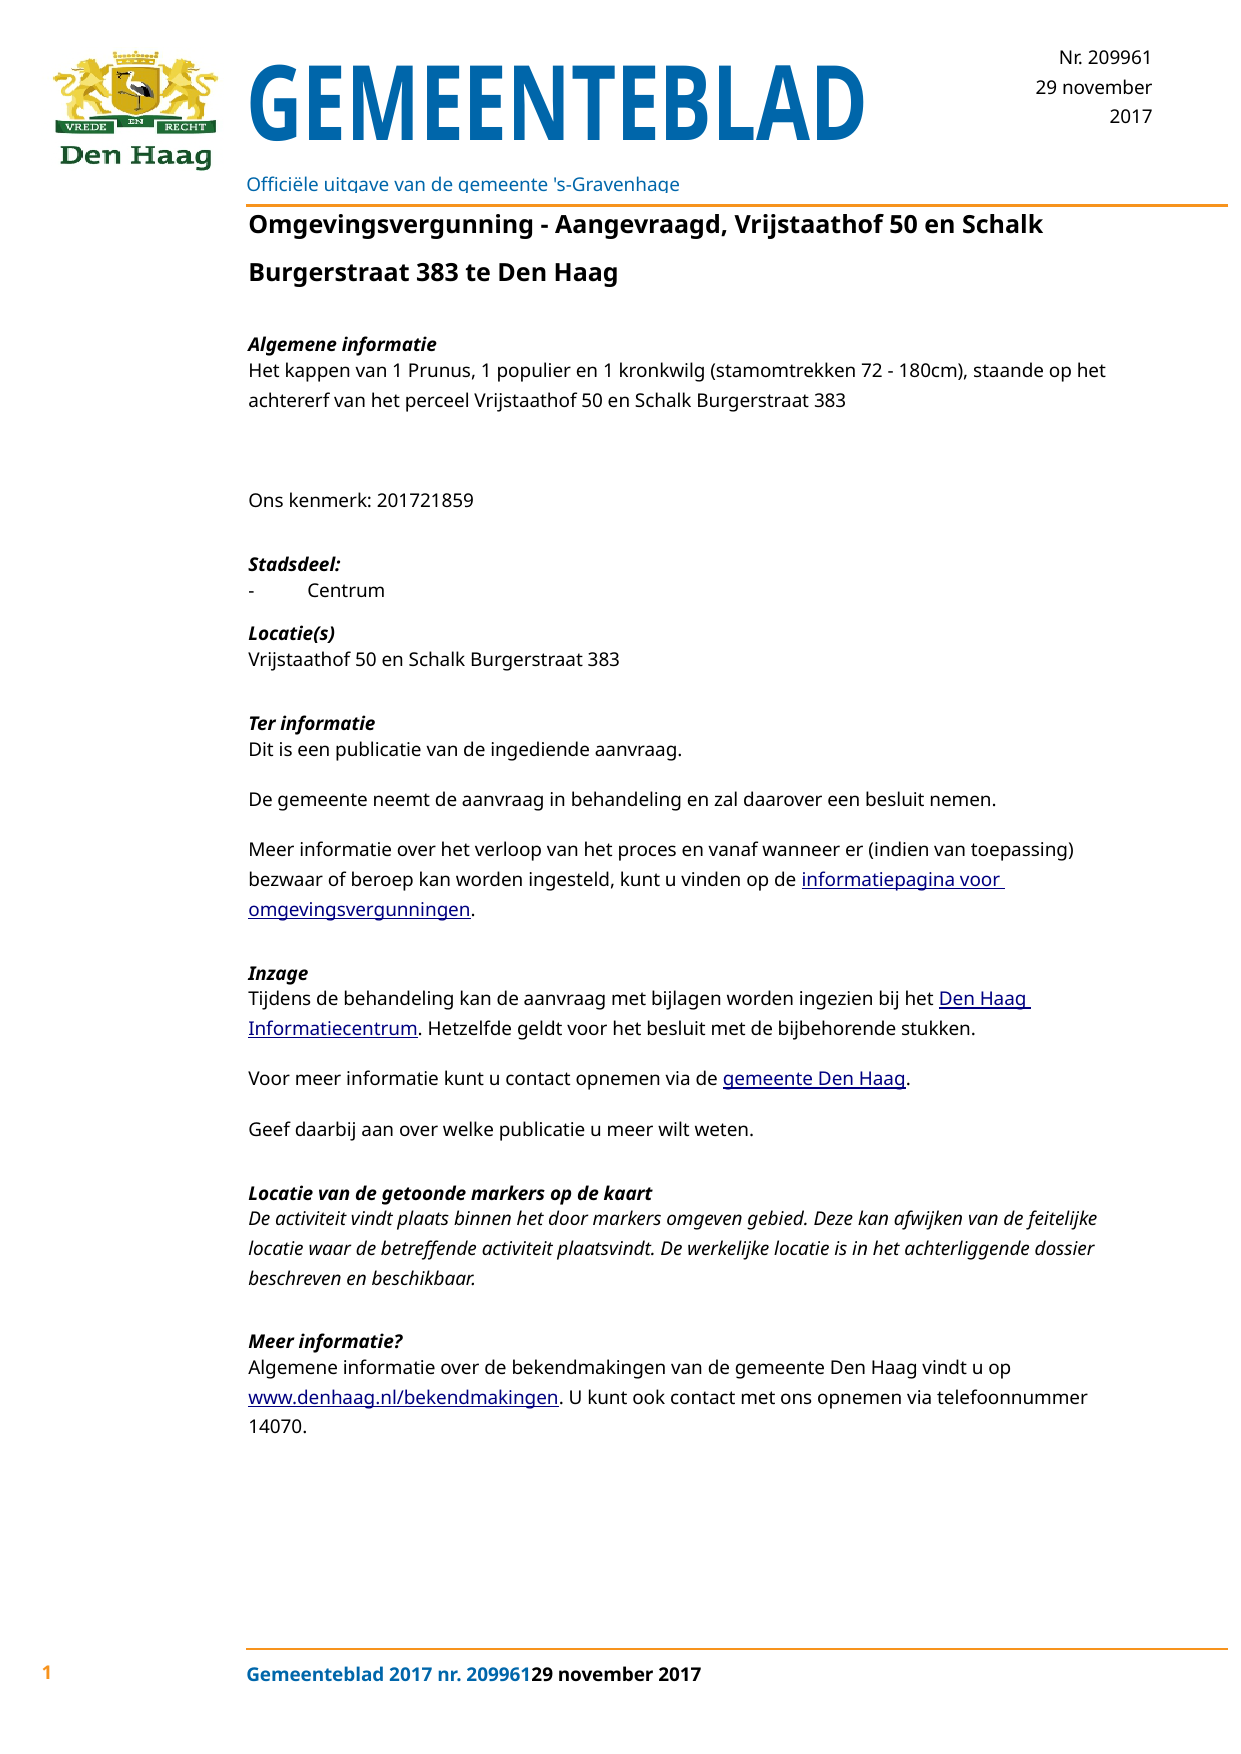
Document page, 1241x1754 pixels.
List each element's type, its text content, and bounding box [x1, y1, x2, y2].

text Ons kenmerk: 201721859 [248, 488, 1152, 513]
text Geef daarbij aan over welke publicatie u meer wilt weten. [248, 1116, 1152, 1142]
text Stadsdeel: [248, 552, 1152, 577]
text Dit is een publicatie van de ingediende aanvraag. [248, 736, 1152, 762]
picture [41, 47, 231, 172]
text Locatie(s) [248, 620, 1152, 646]
text Meer informatie? [248, 1329, 1152, 1354]
text Tijdens de behandeling kan de aanvraag met bijlagen worden ingezien bij het Den Haag Informatiecentrum. Hetzelfde geldt voor het besluit met de bijbehorende stukken. [248, 986, 1152, 1041]
text Ter informatie [248, 710, 1152, 736]
text Algemene informatie over de bekendmakingen van de gemeente Den Haag vindt u op www.denhaag.nl/bekendmakingen. U kunt ook contact met ons opnemen via telefoonnummer 14070. [248, 1354, 1152, 1439]
text Voor meer informatie kunt u contact opnemen via de gemeente Den Haag. [248, 1066, 1152, 1091]
text Meer informatie over het verloop van het proces en vanaf wanneer er (indien van toepassing) bezwaar of beroep kan worden ingesteld, kunt u vinden op de informatiepagina voor omgevingsvergunningen. [248, 837, 1152, 922]
text Omgevingsvergunning - Aangevraagd, Vrijstaathof 50 en Schalk Burgerstraat 383 te Den Haag [248, 207, 1152, 288]
list Centrum [248, 577, 1152, 603]
text Algemene informatie [248, 331, 1152, 357]
text Inzage [248, 960, 1152, 986]
text De gemeente neemt de aanvraag in behandeling en zal daarover een besluit nemen. [248, 786, 1152, 812]
text De activiteit vindt plaats binnen het door markers omgeven gebied. Deze kan afwijken van de feitelijke locatie waar de betreffende activiteit plaatsvindt. De werkelijke locatie is in het achterliggende dossier beschreven en beschikbaar. [248, 1206, 1152, 1291]
text Locatie van de getoonde markers op de kaart [248, 1180, 1152, 1206]
text Vrijstaathof 50 en Schalk Burgerstraat 383 [248, 646, 1152, 672]
text Het kappen van 1 Prunus, 1 populier en 1 kronkwilg (stamomtrekken 72 - 180cm), staande op het achtererf van het perceel Vrijstaathof 50 en Schalk Burgerstraat 383 [248, 357, 1152, 412]
